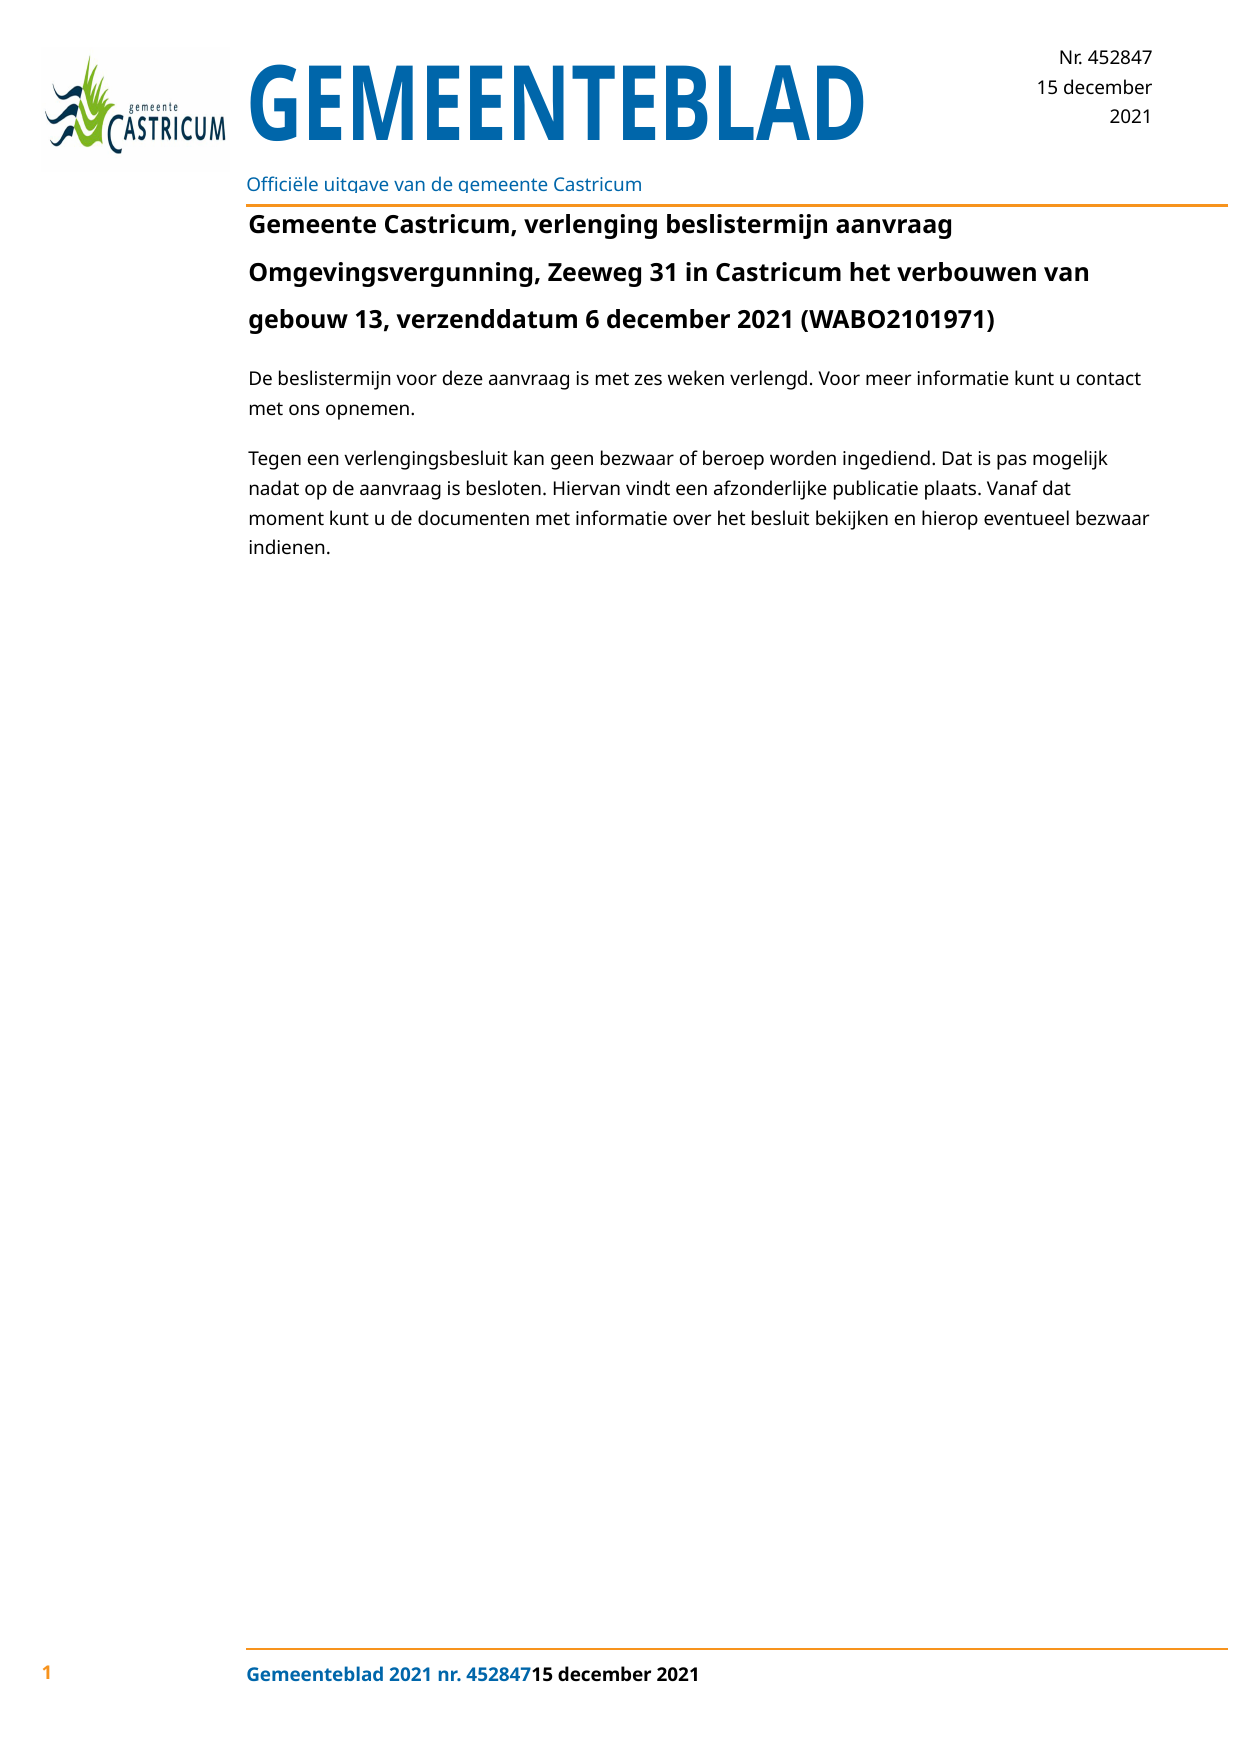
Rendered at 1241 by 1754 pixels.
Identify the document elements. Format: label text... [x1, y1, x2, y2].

text De beslistermijn voor deze aanvraag is met zes weken verlengd. Voor meer informatie kunt u contact met ons opnemen. [248, 366, 1152, 421]
picture [41, 47, 231, 172]
text Gemeente Castricum, verlenging beslistermijn aanvraag Omgevingsvergunning, Zeeweg 31 in Castricum het verbouwen van gebouw 13, verzenddatum 6 december 2021 (WABO2101971) [248, 207, 1152, 336]
text Tegen een verlengingsbesluit kan geen bezwaar of beroep worden ingediend. Dat is pas mogelijk nadat op de aanvraag is besloten. Hiervan vindt een afzonderlijke publicatie plaats. Vanaf dat moment kunt u de documenten met informatie over het besluit bekijken en hierop eventueel bezwaar indienen. [248, 446, 1152, 560]
